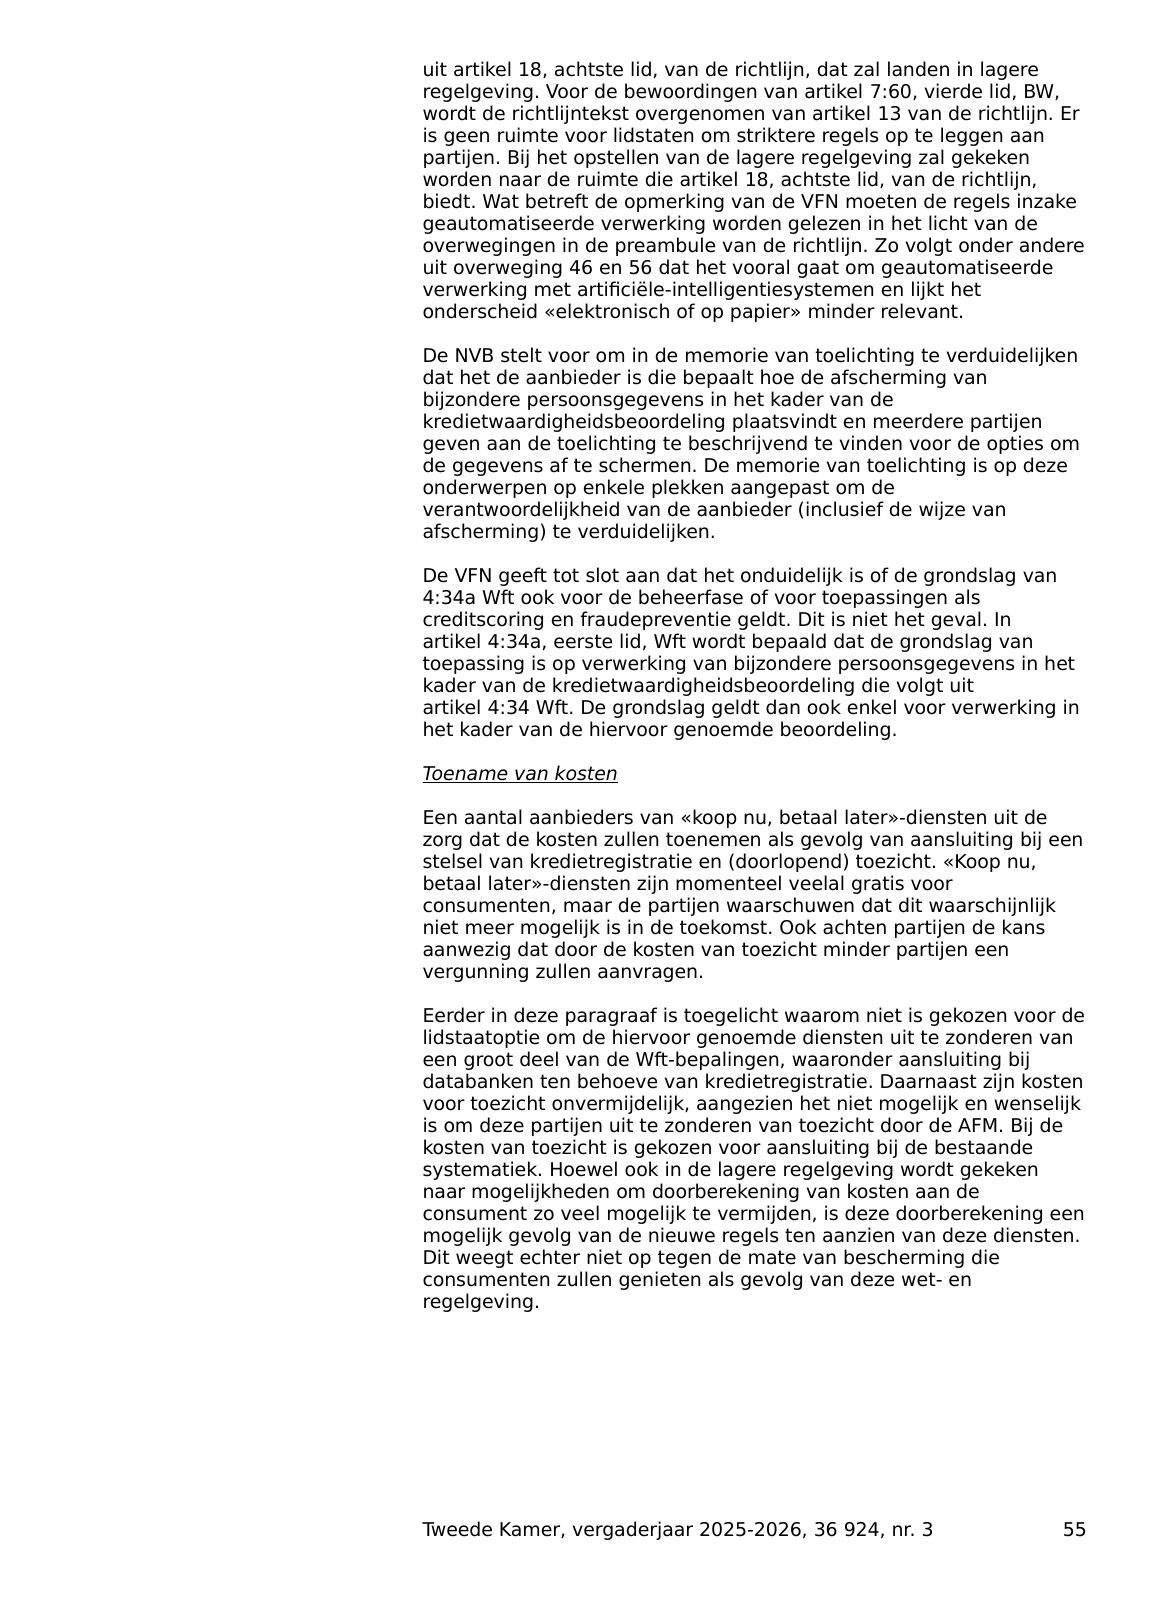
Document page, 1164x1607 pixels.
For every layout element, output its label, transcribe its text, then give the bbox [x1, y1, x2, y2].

subtitle Toename van kosten [422, 763, 1087, 785]
text uit artikel 18, achtste lid, van de richtlijn, dat zal landen in lagere regelgeving. Voor de bewoordingen van artikel 7:60, vierde lid, BW, wordt de richtlijntekst overgenomen van artikel 13 van de richtlijn. Er is geen ruimte voor lidstaten om striktere regels op te leggen aan partijen. Bij het opstellen van de lagere regelgeving zal gekeken worden naar de ruimte die artikel 18, achtste lid, van de richtlijn, biedt. Wat betreft de opmerking van de VFN moeten de regels inzake geautomatiseerde verwerking worden gelezen in het licht van de overwegingen in de preambule van de richtlijn. Zo volgt onder andere uit overweging 46 en 56 dat het vooral gaat om geautomatiseerde verwerking met artificiële-intelligentiesystemen en lijkt het onderscheid «elektronisch of op papier» minder relevant. [422, 59, 1087, 323]
text Eerder in deze paragraaf is toegelicht waarom niet is gekozen voor de lidstaatoptie om de hiervoor genoemde diensten uit te zonderen van een groot deel van de Wft-bepalingen, waaronder aansluiting bij databanken ten behoeve van kredietregistratie. Daarnaast zijn kosten voor toezicht onvermijdelijk, aangezien het niet mogelijk en wenselijk is om deze partijen uit te zonderen van toezicht door de AFM. Bij de kosten van toezicht is gekozen voor aansluiting bij de bestaande systematiek. Hoewel ook in de lagere regelgeving wordt gekeken naar mogelijkheden om doorberekening van kosten aan de consument zo veel mogelijk te vermijden, is deze doorberekening een mogelijk gevolg van de nieuwe regels ten aanzien van deze diensten. Dit weegt echter niet op tegen de mate van bescherming die consumenten zullen genieten als gevolg van deze wet- en regelgeving. [422, 1005, 1087, 1313]
text De VFN geeft tot slot aan dat het onduidelijk is of de grondslag van 4:34a Wft ook voor de beheerfase of voor toepassingen als creditscoring en fraudepreventie geldt. Dit is niet het geval. In artikel 4:34a, eerste lid, Wft wordt bepaald dat de grondslag van toepassing is op verwerking van bijzondere persoonsgegevens in het kader van de kredietwaardigheidsbeoordeling die volgt uit artikel 4:34 Wft. De grondslag geldt dan ook enkel voor verwerking in het kader van de hiervoor genoemde beoordeling. [422, 565, 1087, 741]
text Een aantal aanbieders van «koop nu, betaal later»-diensten uit de zorg dat de kosten zullen toenemen als gevolg van aansluiting bij een stelsel van kredietregistratie en (doorlopend) toezicht. «Koop nu, betaal later»-diensten zijn momenteel veelal gratis voor consumenten, maar de partijen waarschuwen dat dit waarschijnlijk niet meer mogelijk is in de toekomst. Ook achten partijen de kans aanwezig dat door de kosten van toezicht minder partijen een vergunning zullen aanvragen. [422, 807, 1087, 983]
text De NVB stelt voor om in de memorie van toelichting te verduidelijken dat het de aanbieder is die bepaalt hoe de afscherming van bijzondere persoonsgegevens in het kader van de kredietwaardigheidsbeoordeling plaatsvindt en meerdere partijen geven aan de toelichting te beschrijvend te vinden voor de opties om de gegevens af te schermen. De memorie van toelichting is op deze onderwerpen op enkele plekken aangepast om de verantwoordelijkheid van de aanbieder (inclusief de wijze van afscherming) te verduidelijken. [422, 345, 1087, 543]
